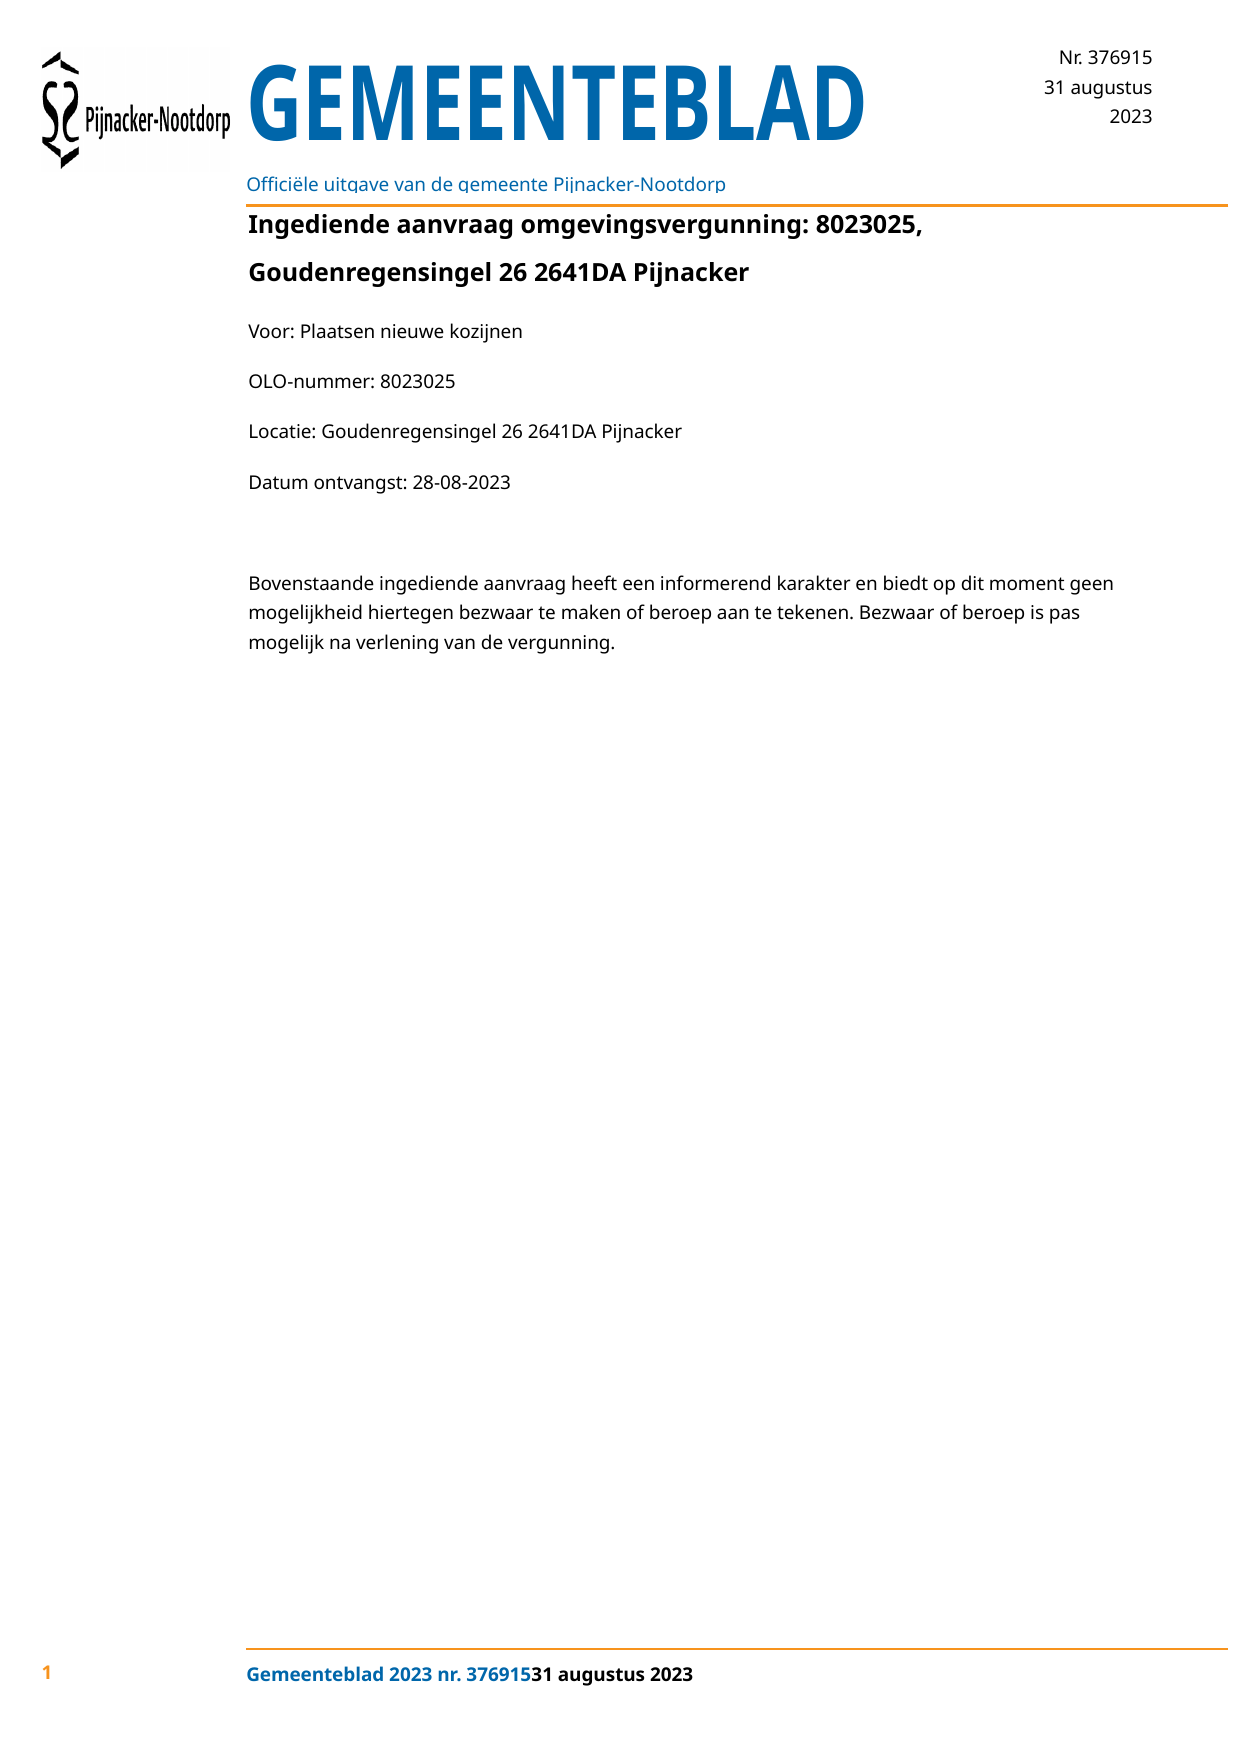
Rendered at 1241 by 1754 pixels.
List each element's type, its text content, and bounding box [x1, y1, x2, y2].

text Voor: Plaatsen nieuwe kozijnen [248, 318, 1152, 344]
text Ingediende aanvraag omgevingsvergunning: 8023025, Goudenregensingel 26 2641DA Pijnacker [248, 207, 1152, 288]
text OLO-nummer: 8023025 [248, 368, 1152, 394]
text Bovenstaande ingediende aanvraag heeft een informerend karakter en biedt op dit moment geen mogelijkheid hiertegen bezwaar te maken of beroep aan te tekenen. Bezwaar of beroep is pas mogelijk na verlening van de vergunning. [248, 570, 1152, 655]
picture [41, 47, 231, 172]
text Datum ontvangst: 28-08-2023 [248, 469, 1152, 495]
text Locatie: Goudenregensingel 26 2641DA Pijnacker [248, 419, 1152, 444]
